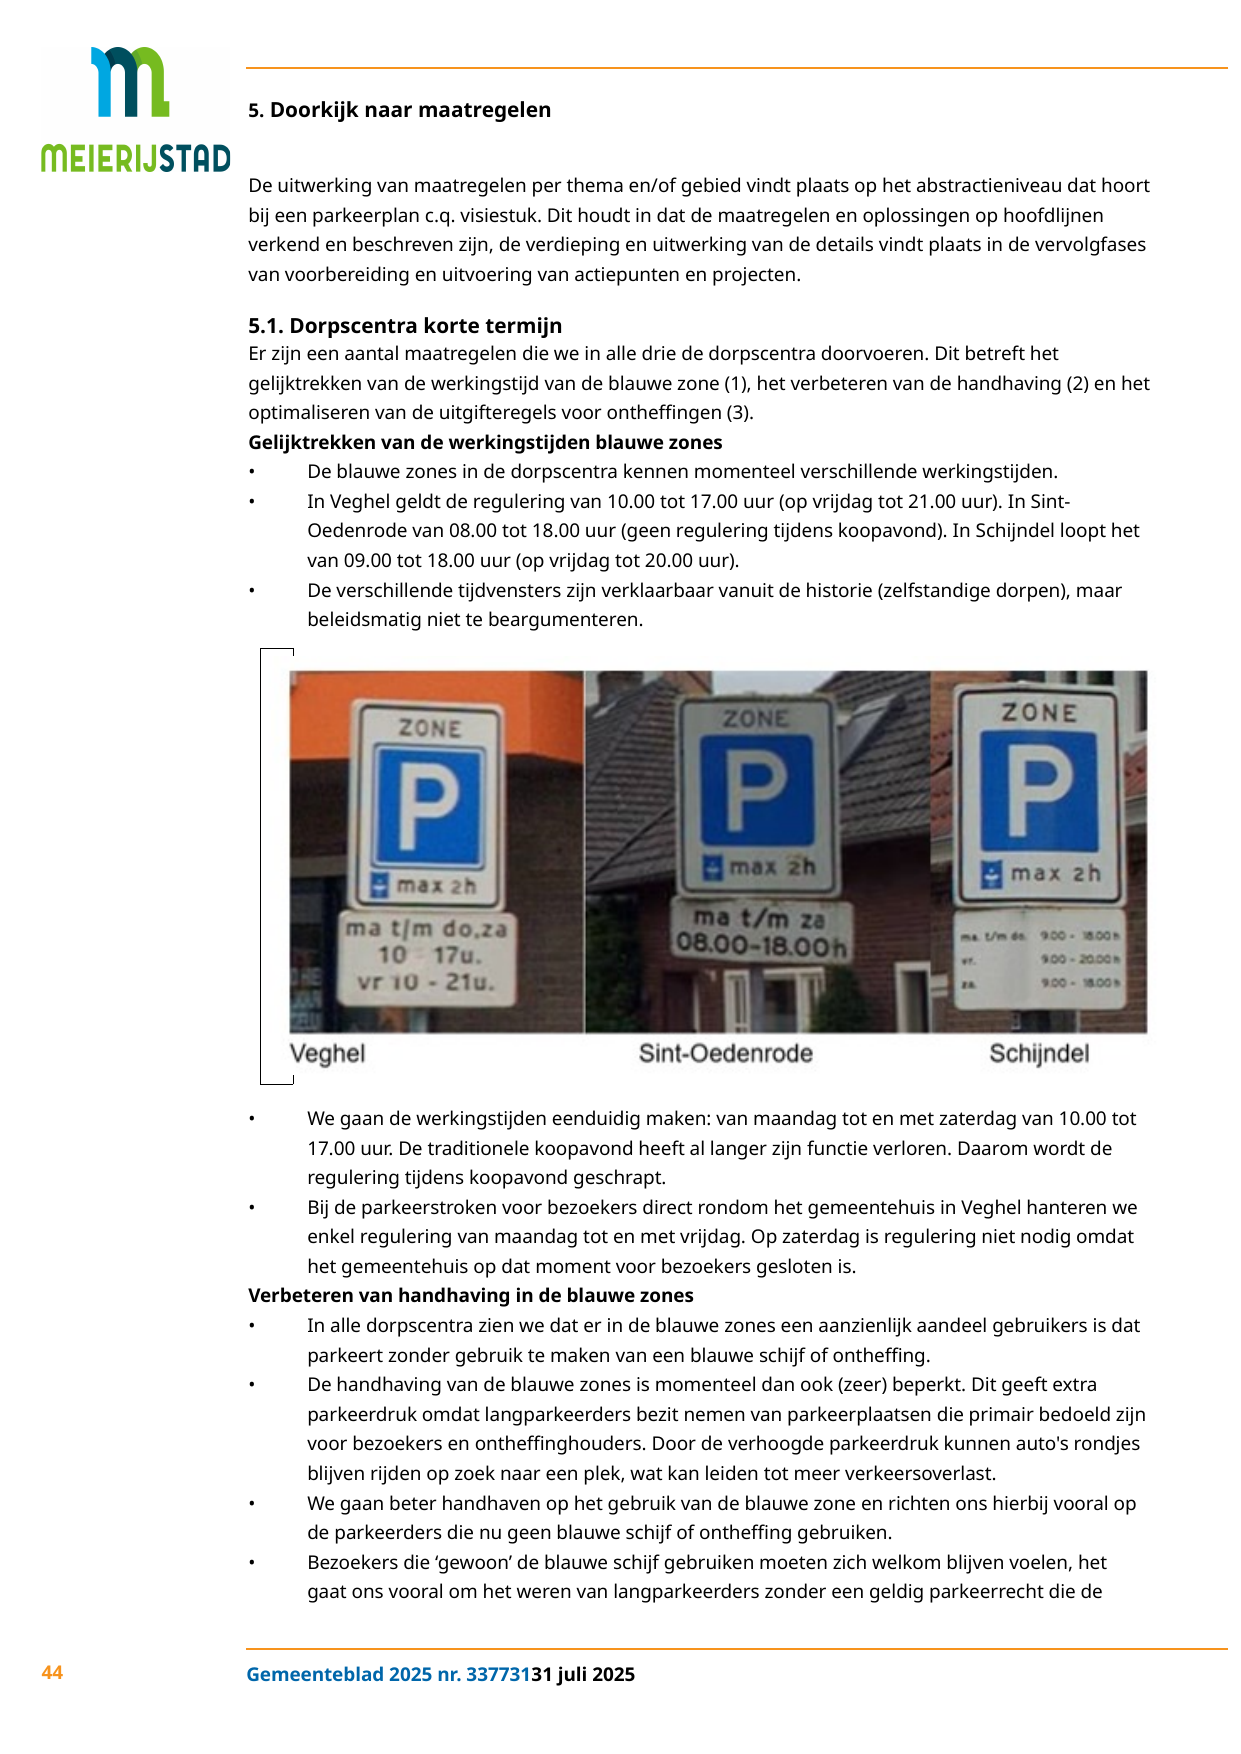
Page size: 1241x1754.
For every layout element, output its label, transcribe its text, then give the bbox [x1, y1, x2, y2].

text De uitwerking van maatregelen per thema en/of gebied vindt plaats op het abstractieniveau dat hoort bij een parkeerplan c.q. visiestuk. Dit houdt in dat de maatregelen en oplossingen op hoofdlijnen verkend en beschreven zijn, de verdieping en uitwerking van de details vindt plaats in de vervolgfases van voorbereiding en uitvoering van actiepunten en projecten. [248, 172, 1152, 287]
list De blauwe zones in de dorpscentra kennen momenteel verschillende werkingstijden. [248, 458, 1152, 484]
text Gelijktrekken van de werkingstijden blauwe zones [248, 429, 1152, 454]
list In alle dorpscentra zien we dat er in de blauwe zones een aanzienlijk aandeel gebruikers is dat parkeert zonder gebruik te maken van een blauwe schijf of ontheffing. [248, 1312, 1152, 1368]
list De handhaving van de blauwe zones is momenteel dan ook (zeer) beperkt. Dit geeft extra parkeerdruk omdat langparkeerders bezit nemen van parkeerplaatsen die primair bedoeld zijn voor bezoekers en ontheffinghouders. Door de verhoogde parkeerdruk kunnen auto's rondjes blijven rijden op zoek naar een plek, wat kan leiden tot meer verkeersoverlast. [248, 1371, 1152, 1486]
picture [41, 47, 231, 172]
list Bezoekers die ‘gewoon’ de blauwe schijf gebruiken moeten zich welkom blijven voelen, het gaat ons vooral om het weren van langparkeerders zonder een geldig parkeerrecht die de [248, 1549, 1152, 1604]
text Verbeteren van handhaving in de blauwe zones [248, 1283, 1152, 1308]
list We gaan beter handhaven op het gebruik van de blauwe zone en richten ons hierbij vooral op de parkeerders die nu geen blauwe schijf of ontheffing gebruiken. [248, 1490, 1152, 1545]
list De verschillende tijdvensters zijn verklaarbaar vanuit de historie (zelfstandige dorpen), maar beleidsmatig niet te beargumenteren. [248, 577, 1152, 632]
list We gaan de werkingstijden eenduidig maken: van maandag tot en met zaterdag van 10.00 tot 17.00 uur. De traditionele koopavond heeft al langer zijn functie verloren. Daarom wordt de regulering tijdens koopavond geschrapt. [248, 1105, 1152, 1190]
list Bij de parkeerstroken voor bezoekers direct rondom het gemeentehuis in Veghel hanteren we enkel regulering van maandag tot en met vrijdag. Op zaterdag is regulering niet nodig omdat het gemeentehuis op dat moment voor bezoekers gesloten is. [248, 1194, 1152, 1279]
text 5.1. Dorpscentra korte termijn [248, 312, 1152, 340]
text 5. Doorkijk naar maatregelen [248, 95, 1152, 123]
text Er zijn een aantal maatregelen die we in alle drie de dorpscentra doorvoeren. Dit betreft het gelijktrekken van de werkingstijd van de blauwe zone (1), het verbeteren van de handhaving (2) en het optimaliseren van de uitgifteregels voor ontheffingen (3). [248, 340, 1152, 425]
picture [268, 656, 1173, 1075]
list In Veghel geldt de regulering van 10.00 tot 17.00 uur (op vrijdag tot 21.00 uur). In Sint-Oedenrode van 08.00 tot 18.00 uur (geen regulering tijdens koopavond). In Schijndel loopt het van 09.00 tot 18.00 uur (op vrijdag tot 20.00 uur). [248, 488, 1152, 573]
